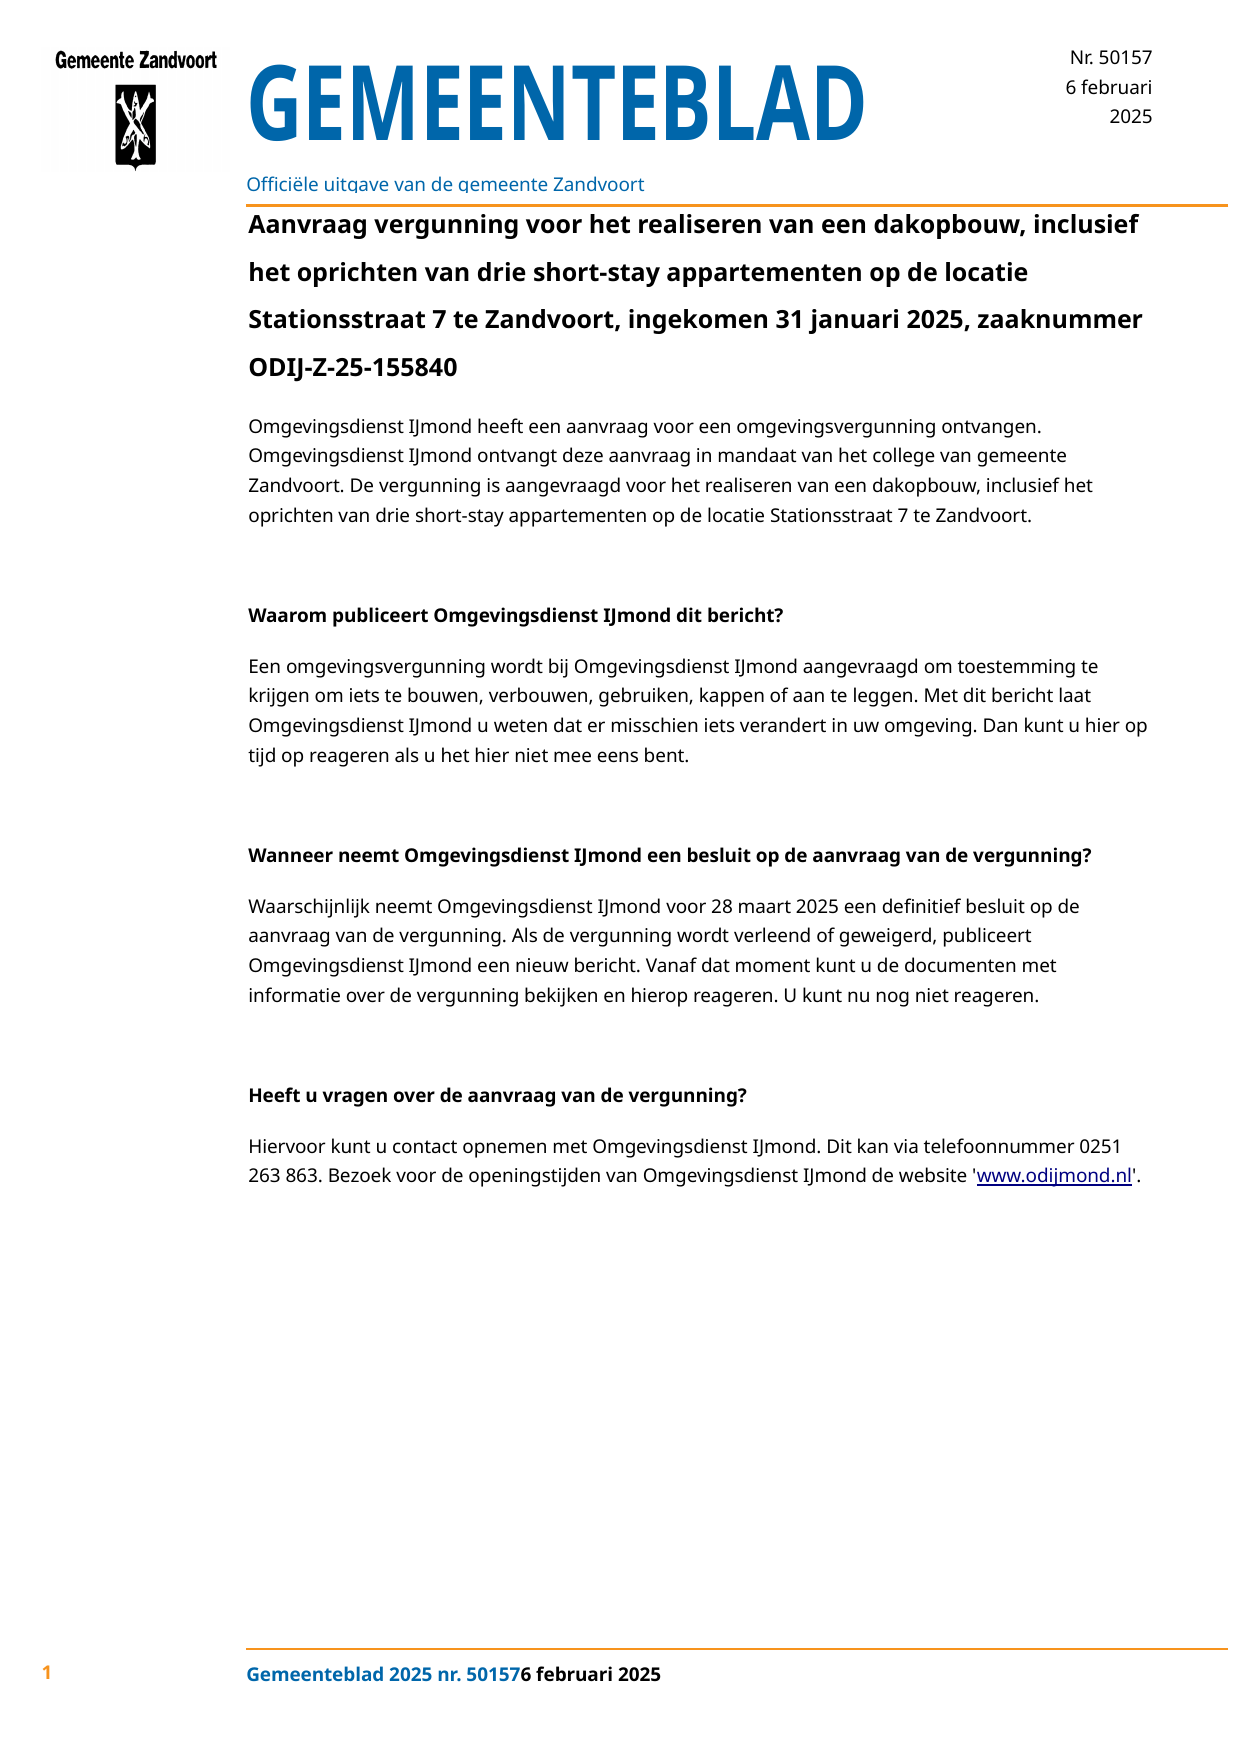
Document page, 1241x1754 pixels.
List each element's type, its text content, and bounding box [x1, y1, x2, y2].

text Een omgevingsvergunning wordt bij Omgevingsdienst IJmond aangevraagd om toestemming te krijgen om iets te bouwen, verbouwen, gebruiken, kappen of aan te leggen. Met dit bericht laat Omgevingsdienst IJmond u weten dat er misschien iets verandert in uw omgeving. Dan kunt u hier op tijd op reageren als u het hier niet mee eens bent. [248, 653, 1152, 768]
text Hiervoor kunt u contact opnemen met Omgevingsdienst IJmond. Dit kan via telefoonnummer 0251 263 863. Bezoek voor de openingstijden van Omgevingsdienst IJmond de website 'www.odijmond.nl'. [248, 1133, 1152, 1188]
text Waarom publiceert Omgevingsdienst IJmond dit bericht? [248, 603, 1152, 628]
text Heeft u vragen over de aanvraag van de vergunning? [248, 1083, 1152, 1108]
text Wanneer neemt Omgevingsdienst IJmond een besluit op de aanvraag van de vergunning? [248, 843, 1152, 868]
text Aanvraag vergunning voor het realiseren van een dakopbouw, inclusief het oprichten van drie short-stay appartementen op de locatie Stationsstraat 7 te Zandvoort, ingekomen 31 januari 2025, zaaknummer ODIJ-Z-25-155840 [248, 207, 1152, 384]
text Waarschijnlijk neemt Omgevingsdienst IJmond voor 28 maart 2025 een definitief besluit op de aanvraag van de vergunning. Als de vergunning wordt verleend of geweigerd, publiceert Omgevingsdienst IJmond een nieuw bericht. Vanaf dat moment kunt u de documenten met informatie over de vergunning bekijken en hierop reageren. U kunt nu nog niet reageren. [248, 893, 1152, 1008]
picture [41, 47, 231, 172]
text Omgevingsdienst IJmond heeft een aanvraag voor een omgevingsvergunning ontvangen. Omgevingsdienst IJmond ontvangt deze aanvraag in mandaat van het college van gemeente Zandvoort. De vergunning is aangevraagd voor het realiseren van een dakopbouw, inclusief het oprichten van drie short-stay appartementen op de locatie Stationsstraat 7 te Zandvoort. [248, 413, 1152, 528]
